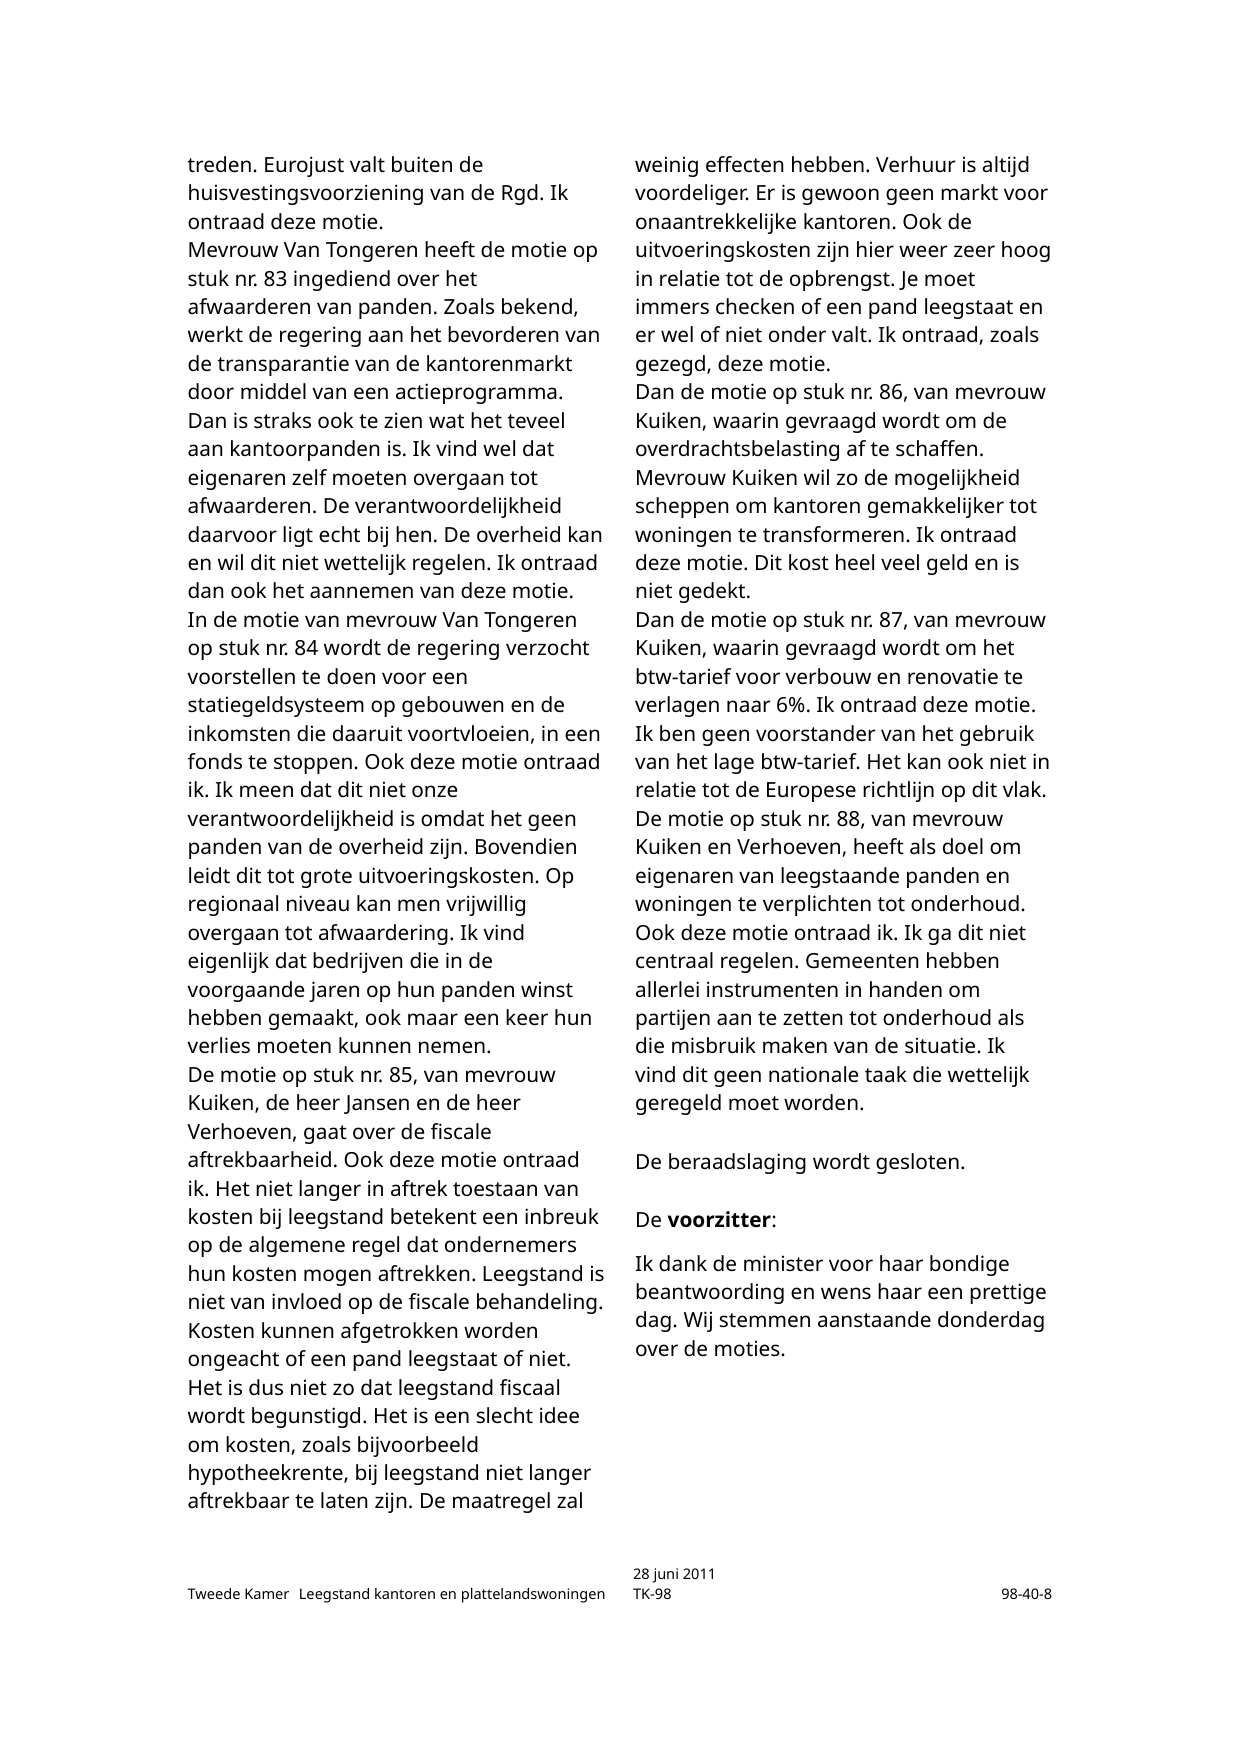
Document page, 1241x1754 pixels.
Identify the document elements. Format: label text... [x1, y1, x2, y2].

text In de motie van mevrouw Van Tongeren op stuk nr. 84 wordt de regering verzocht voorstellen te doen voor een statiegeldsysteem op gebouwen en de inkomsten die daaruit voortvloeien, in een fonds te stoppen. Ook deze motie ontraad ik. Ik meen dat dit niet onze verantwoordelijkheid is omdat het geen panden van de overheid zijn. Bovendien leidt dit tot grote uitvoeringskosten. Op regionaal niveau kan men vrijwillig overgaan tot afwaardering. Ik vind eigenlijk dat bedrijven die in de voorgaande jaren op hun panden winst hebben gemaakt, ook maar een keer hun verlies moeten kunnen nemen. [187, 605, 605, 1060]
text De motie op stuk nr. 88, van mevrouw Kuiken en Verhoeven, heeft als doel om eigenaren van leegstaande panden en woningen te verplichten tot onderhoud. Ook deze motie ontraad ik. Ik ga dit niet centraal regelen. Gemeenten hebben allerlei instrumenten in handen om partijen aan te zetten tot onderhoud als die misbruik maken van de situatie. Ik vind dit geen nationale taak die wettelijk geregeld moet worden. [635, 804, 1053, 1117]
text De voorzitter: [635, 1205, 1053, 1234]
text De motie op stuk nr. 85, van mevrouw Kuiken, de heer Jansen en de heer Verhoeven, gaat over de fiscale aftrekbaarheid. Ook deze motie ontraad ik. Het niet langer in aftrek toestaan van kosten bij leegstand betekent een inbreuk op de algemene regel dat ondernemers hun kosten mogen aftrekken. Leegstand is niet van invloed op de fiscale behandeling. Kosten kunnen afgetrokken worden ongeacht of een pand leegstaat of niet. Het is dus niet zo dat leegstand fiscaal wordt begunstigd. Het is een slecht idee om kosten, zoals bijvoorbeeld hypotheekrente, bij leegstand niet langer aftrekbaar te laten zijn. De maatregel zal [187, 1060, 605, 1515]
text Dan de motie op stuk nr. 87, van mevrouw Kuiken, waarin gevraagd wordt om het btw-tarief voor verbouw en renovatie te verlagen naar 6%. Ik ontraad deze motie. Ik ben geen voorstander van het gebruik van het lage btw-tarief. Het kan ook niet in relatie tot de Europese richtlijn op dit vlak. [635, 605, 1053, 804]
text De beraadslaging wordt gesloten. [635, 1147, 1053, 1175]
text Dan de motie op stuk nr. 86, van mevrouw Kuiken, waarin gevraagd wordt om de overdrachtsbelasting af te schaffen. Mevrouw Kuiken wil zo de mogelijkheid scheppen om kantoren gemakkelijker tot woningen te transformeren. Ik ontraad deze motie. Dit kost heel veel geld en is niet gedekt. [635, 377, 1053, 605]
text Ik dank de minister voor haar bondige beantwoording en wens haar een prettige dag. Wij stemmen aanstaande donderdag over de moties. [635, 1249, 1053, 1362]
text Mevrouw Van Tongeren heeft de motie op stuk nr. 83 ingediend over het afwaarderen van panden. Zoals bekend, werkt de regering aan het bevorderen van de transparantie van de kantorenmarkt door middel van een actieprogramma. Dan is straks ook te zien wat het teveel aan kantoorpanden is. Ik vind wel dat eigenaren zelf moeten overgaan tot afwaarderen. De verantwoordelijkheid daarvoor ligt echt bij hen. De overheid kan en wil dit niet wettelijk regelen. Ik ontraad dan ook het aannemen van deze motie. [187, 235, 605, 605]
text weinig effecten hebben. Verhuur is altijd voordeliger. Er is gewoon geen markt voor onaantrekkelijke kantoren. Ook de uitvoeringskosten zijn hier weer zeer hoog in relatie tot de opbrengst. Je moet immers checken of een pand leegstaat en er wel of niet onder valt. Ik ontraad, zoals gezegd, deze motie. [635, 150, 1053, 377]
text treden. Eurojust valt buiten de huisvestingsvoorziening van de Rgd. Ik ontraad deze motie. [187, 150, 605, 235]
